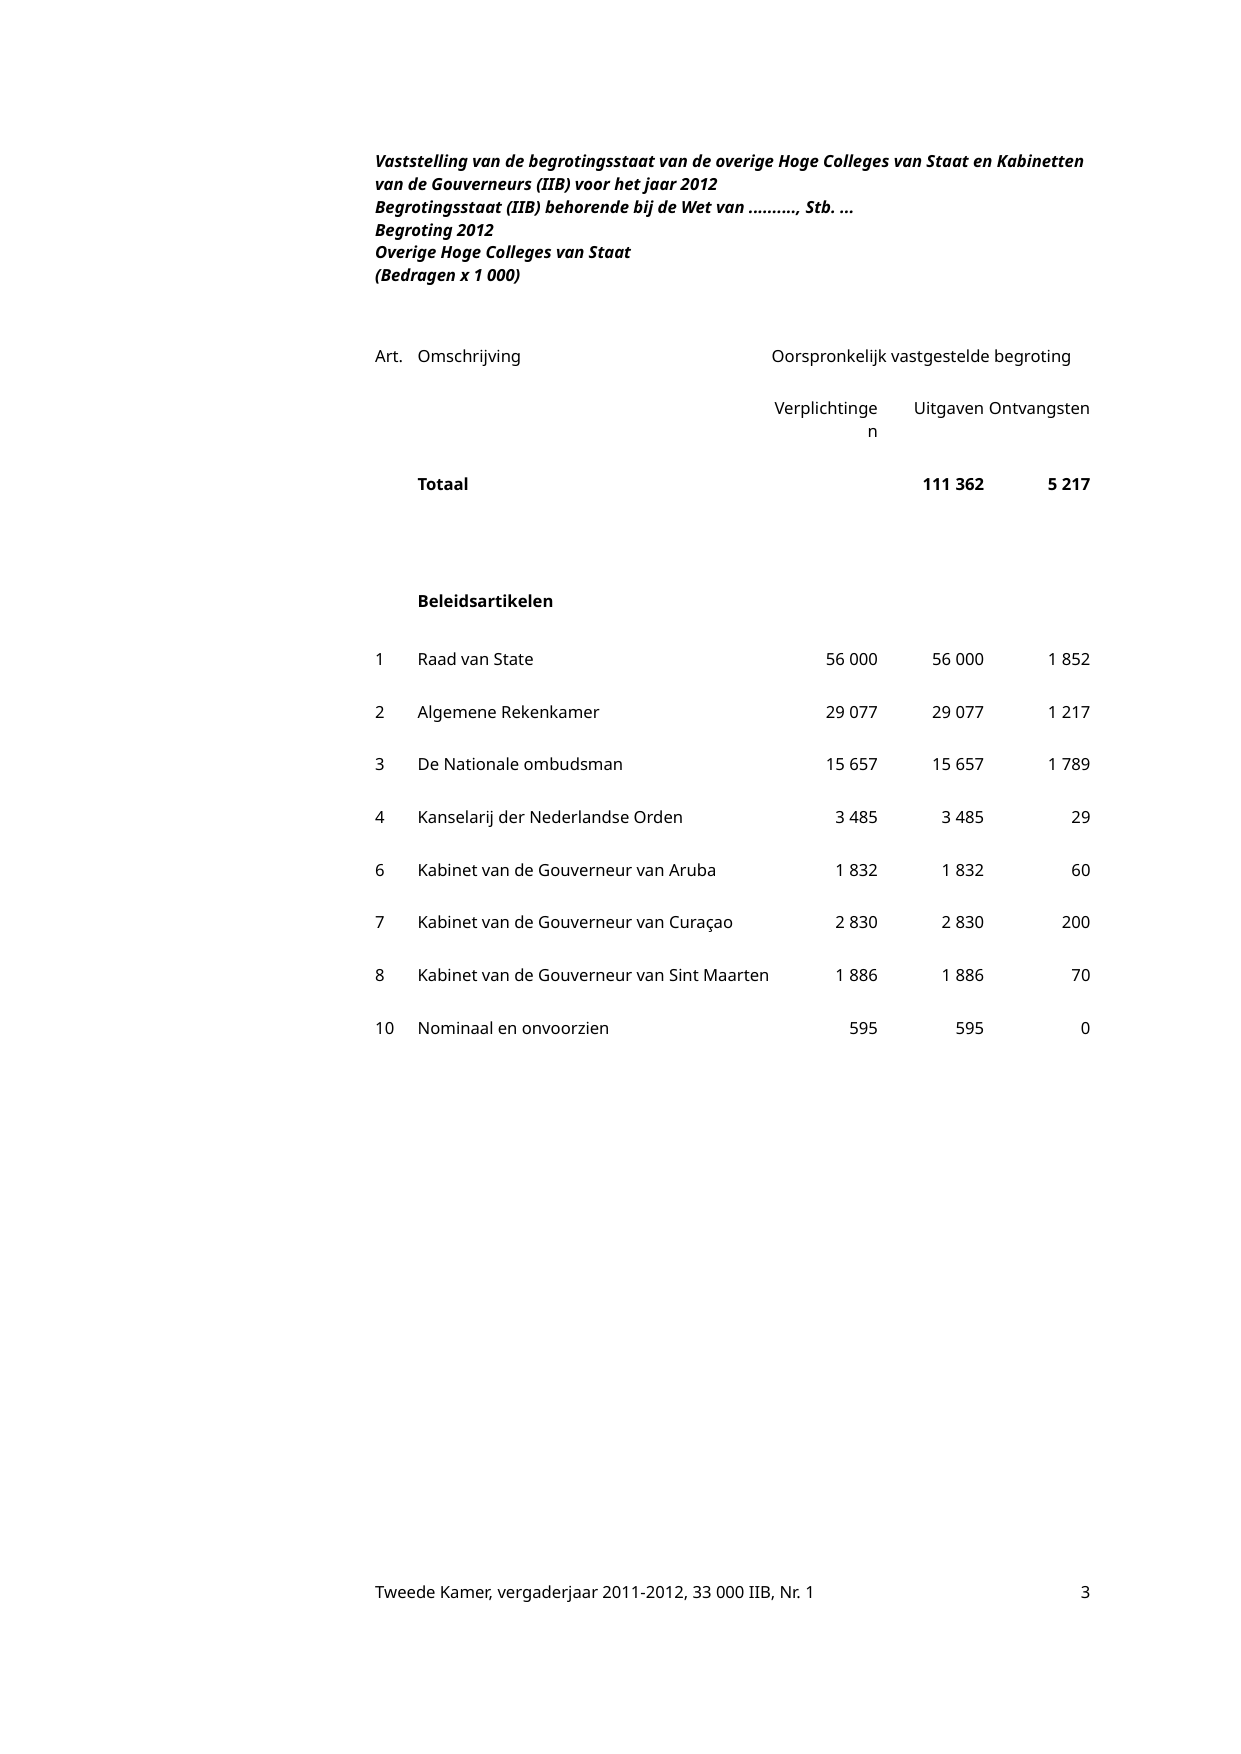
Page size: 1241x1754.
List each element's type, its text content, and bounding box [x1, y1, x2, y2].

table_cell 60 [984, 859, 1090, 911]
table_cell De Nationale ombudsman [418, 753, 771, 806]
table_cell 5 217 [984, 472, 1090, 531]
table_cell [418, 397, 771, 472]
table_cell 1 789 [984, 753, 1090, 806]
table_cell Ontvangsten [984, 397, 1090, 472]
table_cell [984, 589, 1090, 648]
table_cell [375, 531, 417, 589]
table_cell Kabinet van de Gouverneur van Sint Maarten [418, 964, 771, 1017]
table_cell [984, 531, 1090, 589]
table_cell 29 077 [771, 700, 878, 753]
table_cell 0 [984, 1017, 1090, 1069]
table_cell [418, 531, 771, 589]
table_cell Beleidsartikelen [418, 589, 771, 648]
text (Bedragen x 1 000) [375, 263, 1090, 286]
table_cell 56 000 [878, 648, 984, 700]
table_cell 6 [375, 859, 417, 911]
table_cell 56 000 [771, 648, 878, 700]
table_cell 595 [878, 1017, 984, 1069]
table_cell 70 [984, 964, 1090, 1017]
table_header Omschrijving [418, 344, 771, 397]
table_cell 15 657 [771, 753, 878, 806]
table_cell Algemene Rekenkamer [418, 700, 771, 753]
table_cell 595 [771, 1017, 878, 1069]
table_cell 1 852 [984, 648, 1090, 700]
table_cell 10 [375, 1017, 417, 1069]
table_cell Totaal [418, 472, 771, 531]
table_cell 1 886 [878, 964, 984, 1017]
table_cell 200 [984, 911, 1090, 964]
table_cell 4 [375, 806, 417, 858]
table_header Art. [375, 344, 417, 397]
table_cell [375, 589, 417, 648]
table_cell Raad van State [418, 648, 771, 700]
table_cell [771, 531, 878, 589]
table_cell 2 830 [878, 911, 984, 964]
table_cell 1 217 [984, 700, 1090, 753]
table_cell 111 362 [878, 472, 984, 531]
table_cell Verplichtingen [771, 397, 878, 472]
table_cell Uitgaven [878, 397, 984, 472]
table_cell 29 077 [878, 700, 984, 753]
table_cell 2 [375, 700, 417, 753]
table_cell [771, 472, 878, 531]
table_cell Kanselarij der Nederlandse Orden [418, 806, 771, 858]
table_cell 3 485 [878, 806, 984, 858]
table_cell 1 832 [878, 859, 984, 911]
table_cell [878, 531, 984, 589]
table_cell Kabinet van de Gouverneur van Curaçao [418, 911, 771, 964]
table_cell Nominaal en onvoorzien [418, 1017, 771, 1069]
table_cell [771, 589, 878, 648]
table_cell [375, 397, 417, 472]
table_cell 1 [375, 648, 417, 700]
table_header Oorspronkelijk vastgestelde begroting [771, 344, 1090, 397]
table_cell 1 886 [771, 964, 878, 1017]
table_cell 1 832 [771, 859, 878, 911]
table_cell [375, 472, 417, 531]
table_cell 29 [984, 806, 1090, 858]
table_cell Kabinet van de Gouverneur van Aruba [418, 859, 771, 911]
text Overige Hoge Colleges van Staat [375, 241, 1090, 263]
table_cell [878, 589, 984, 648]
table_cell 7 [375, 911, 417, 964]
text Begroting 2012 [375, 218, 1090, 241]
text Vaststelling van de begrotingsstaat van de overige Hoge Colleges van Staat en Kabinetten van de Gouverneurs (IIB) voor het jaar 2012 [375, 150, 1090, 195]
table_cell 3 485 [771, 806, 878, 858]
table_cell 2 830 [771, 911, 878, 964]
table_cell 15 657 [878, 753, 984, 806]
table_cell 8 [375, 964, 417, 1017]
table_cell 3 [375, 753, 417, 806]
text Begrotingsstaat (IIB) behorende bij de Wet van .........., Stb. ... [375, 195, 1090, 218]
